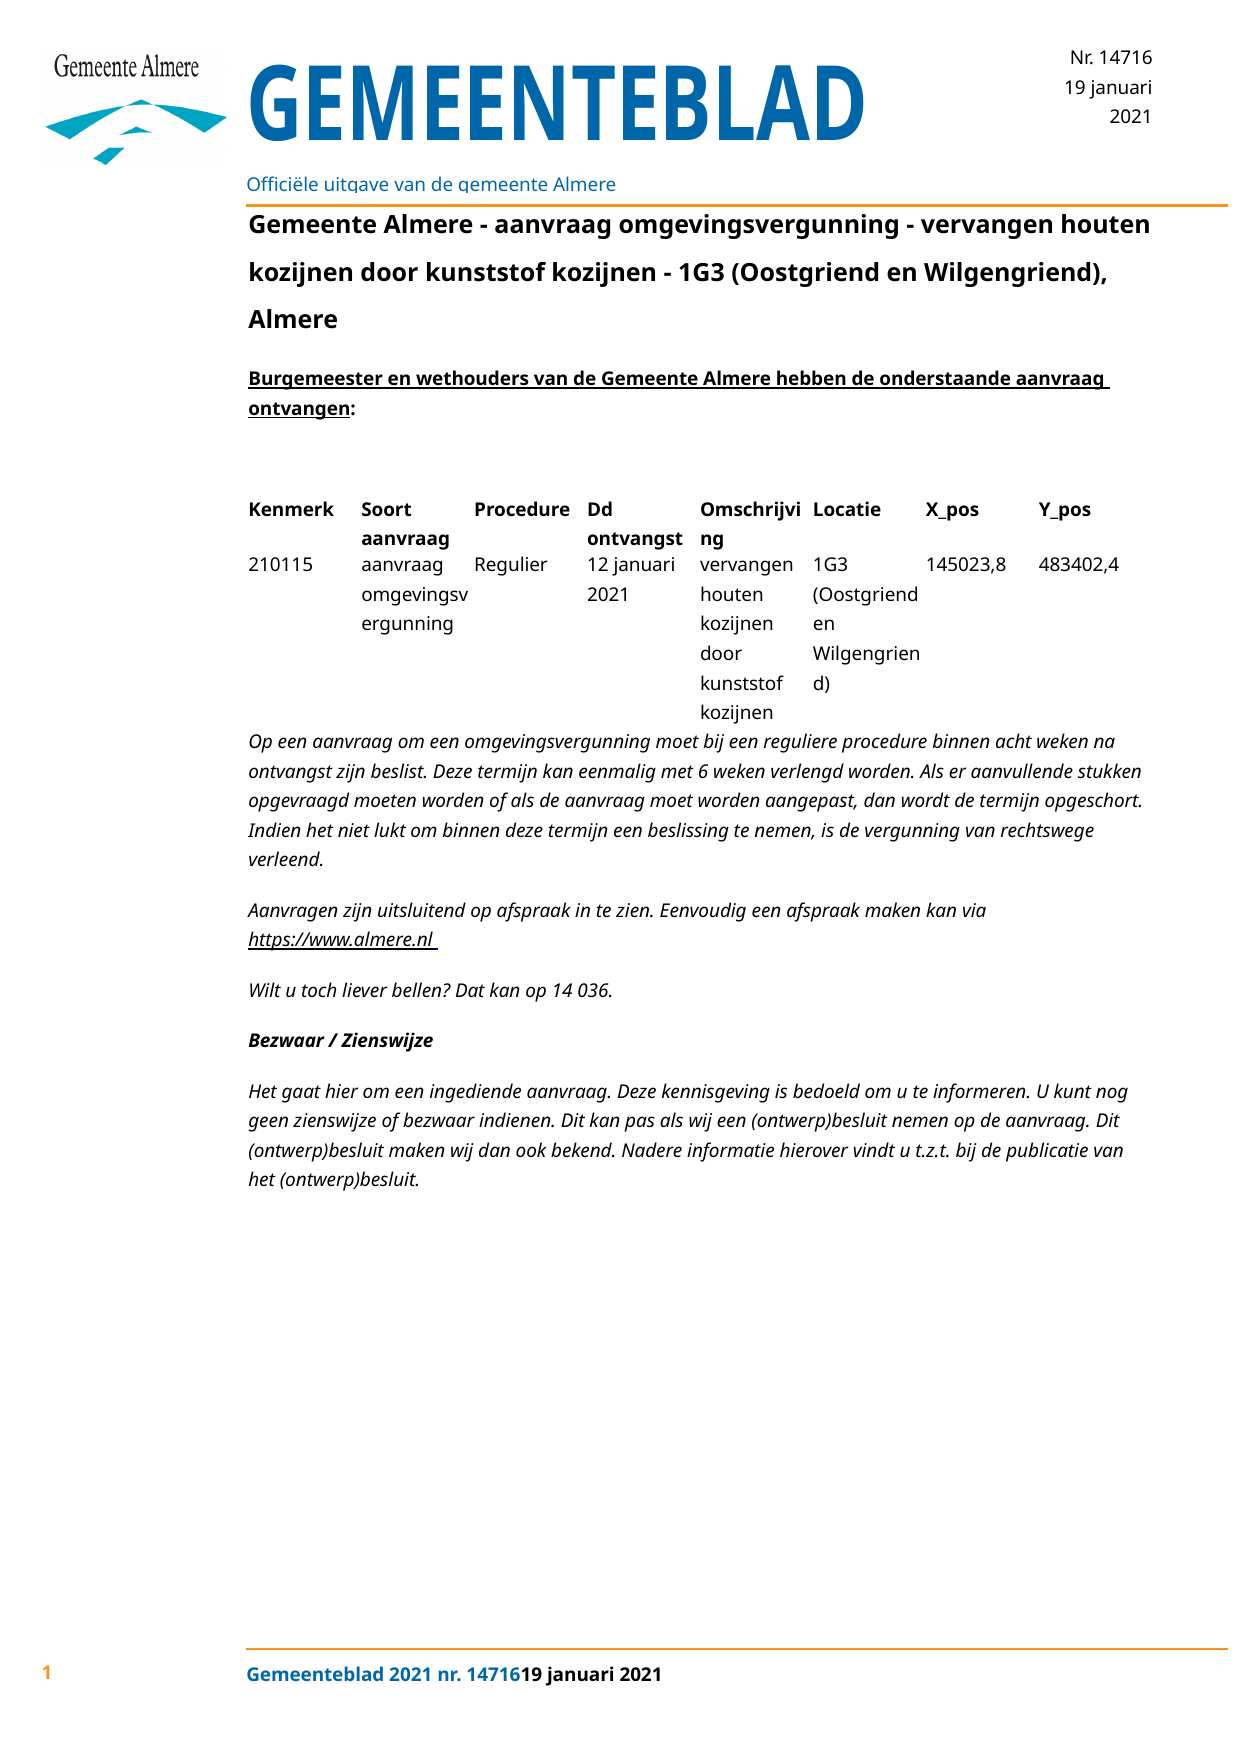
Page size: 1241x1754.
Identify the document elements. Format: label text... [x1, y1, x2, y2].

table_header Omschrijving [700, 496, 813, 551]
table_cell 145023,8 [926, 551, 1038, 725]
table_cell 483402,4 [1039, 551, 1152, 725]
table_header Procedure [474, 496, 587, 551]
table_cell Regulier [474, 551, 587, 725]
table_header X_pos [926, 496, 1038, 551]
text Aanvragen zijn uitsluitend op afspraak in te zien. Eenvoudig een afspraak maken kan via https://www.almere.nl [248, 897, 1152, 952]
text Wilt u toch liever bellen? Dat kan op 14 036. [248, 977, 1152, 1003]
text Op een aanvraag om een omgevingsvergunning moet bij een reguliere procedure binnen acht weken na ontvangst zijn beslist. Deze termijn kan eenmalig met 6 weken verlengd worden. Als er aanvullende stukken opgevraagd moeten worden of als de aanvraag moet worden aangepast, dan wordt de termijn opgeschort. Indien het niet lukt om binnen deze termijn een beslissing te nemen, is de vergunning van rechtswege verleend. [248, 728, 1152, 872]
table_header Dd ontvangst [587, 496, 700, 551]
table_cell 1G3 (Oostgriend en Wilgengriend) [813, 551, 926, 725]
text Het gaat hier om een ingediende aanvraag. Deze kennisgeving is bedoeld om u te informeren. U kunt nog geen zienswijze of bezwaar indienen. Dit kan pas als wij een (ontwerp)besluit nemen op de aanvraag. Dit (ontwerp)besluit maken wij dan ook bekend. Nadere informatie hierover vindt u t.z.t. bij de publicatie van het (ontwerp)besluit. [248, 1078, 1152, 1192]
table_cell 12 januari 2021 [587, 551, 700, 725]
table_cell aanvraag omgevingsvergunning [361, 551, 474, 725]
text Gemeente Almere - aanvraag omgevingsvergunning - vervangen houten kozijnen door kunststof kozijnen - 1G3 (Oostgriend en Wilgengriend), Almere [248, 207, 1152, 336]
table_header Locatie [813, 496, 926, 551]
table_cell 210115 [248, 551, 361, 725]
table_header Y_pos [1039, 496, 1152, 551]
table_header Kenmerk [248, 496, 361, 551]
picture [41, 47, 231, 172]
table_cell vervangen houten kozijnen door kunststof kozijnen [700, 551, 813, 725]
table_header Soort aanvraag [361, 496, 474, 551]
text Burgemeester en wethouders van de Gemeente Almere hebben de onderstaande aanvraag ontvangen: [248, 366, 1152, 421]
text Bezwaar / Zienswijze [248, 1027, 1152, 1053]
